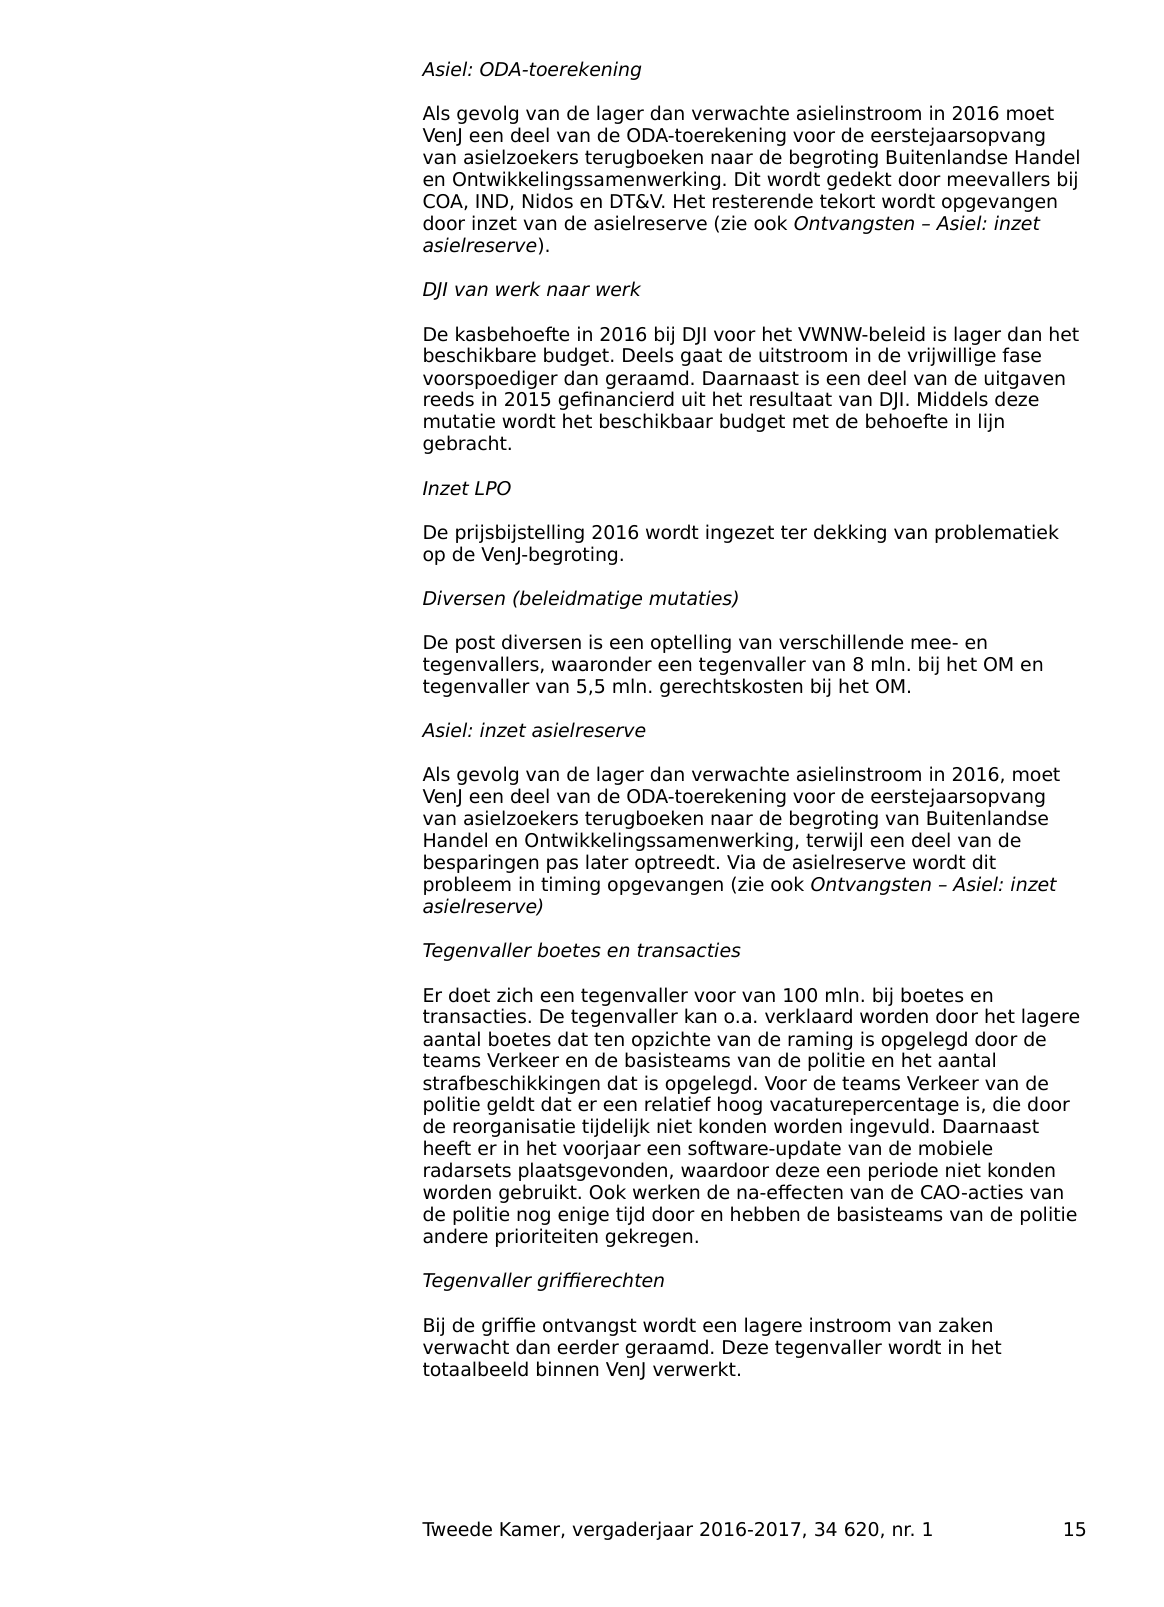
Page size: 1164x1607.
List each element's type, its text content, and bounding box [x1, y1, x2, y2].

subtitle Diversen (beleidmatige mutaties) [422, 588, 1087, 610]
subtitle Tegenvaller griffierechten [422, 1270, 1087, 1292]
subtitle Inzet LPO [422, 477, 1087, 499]
text Er doet zich een tegenvaller voor van 100 mln. bij boetes en transacties. De tegenvaller kan o.a. verklaard worden door het lagere aantal boetes dat ten opzichte van de raming is opgelegd door de teams Verkeer en de basisteams van de politie en het aantal strafbeschikkingen dat is opgelegd. Voor de teams Verkeer van de politie geldt dat er een relatief hoog vacaturepercentage is, die door de reorganisatie tijdelijk niet konden worden ingevuld. Daarnaast heeft er in het voorjaar een software-update van de mobiele radarsets plaatsgevonden, waardoor deze een periode niet konden worden gebruikt. Ook werken de na-effecten van de CAO-acties van de politie nog enige tijd door en hebben de basisteams van de politie andere prioriteiten gekregen. [422, 984, 1087, 1248]
subtitle Asiel: ODA-toerekening [422, 59, 1087, 81]
text Bij de griffie ontvangst wordt een lagere instroom van zaken verwacht dan eerder geraamd. Deze tegenvaller wordt in het totaalbeeld binnen VenJ verwerkt. [422, 1314, 1087, 1381]
text De kasbehoefte in 2016 bij DJI voor het VWNW-beleid is lager dan het beschikbare budget. Deels gaat de uitstroom in de vrijwillige fase voorspoediger dan geraamd. Daarnaast is een deel van de uitgaven reeds in 2015 gefinancierd uit het resultaat van DJI. Middels deze mutatie wordt het beschikbaar budget met de behoefte in lijn gebracht. [422, 323, 1087, 455]
subtitle DJI van werk naar werk [422, 279, 1087, 301]
subtitle Asiel: inzet asielreserve [422, 720, 1087, 742]
text De prijsbijstelling 2016 wordt ingezet ter dekking van problematiek op de VenJ-begroting. [422, 522, 1087, 566]
text De post diversen is een optelling van verschillende mee- en tegenvallers, waaronder een tegenvaller van 8 mln. bij het OM en tegenvaller van 5,5 mln. gerechtskosten bij het OM. [422, 632, 1087, 698]
text Als gevolg van de lager dan verwachte asielinstroom in 2016, moet VenJ een deel van de ODA-toerekening voor de eerstejaarsopvang van asielzoekers terugboeken naar de begroting van Buitenlandse Handel en Ontwikkelingssamenwerking, terwijl een deel van de besparingen pas later optreedt. Via de asielreserve wordt dit probleem in timing opgevangen (zie ook Ontvangsten – Asiel: inzet asielreserve) [422, 764, 1087, 918]
text Als gevolg van de lager dan verwachte asielinstroom in 2016 moet VenJ een deel van de ODA-toerekening voor de eerstejaarsopvang van asielzoekers terugboeken naar de begroting Buitenlandse Handel en Ontwikkelingssamenwerking. Dit wordt gedekt door meevallers bij COA, IND, Nidos en DT&V. Het resterende tekort wordt opgevangen door inzet van de asielreserve (zie ook Ontvangsten – Asiel: inzet asielreserve). [422, 103, 1087, 257]
subtitle Tegenvaller boetes en transacties [422, 940, 1087, 962]
